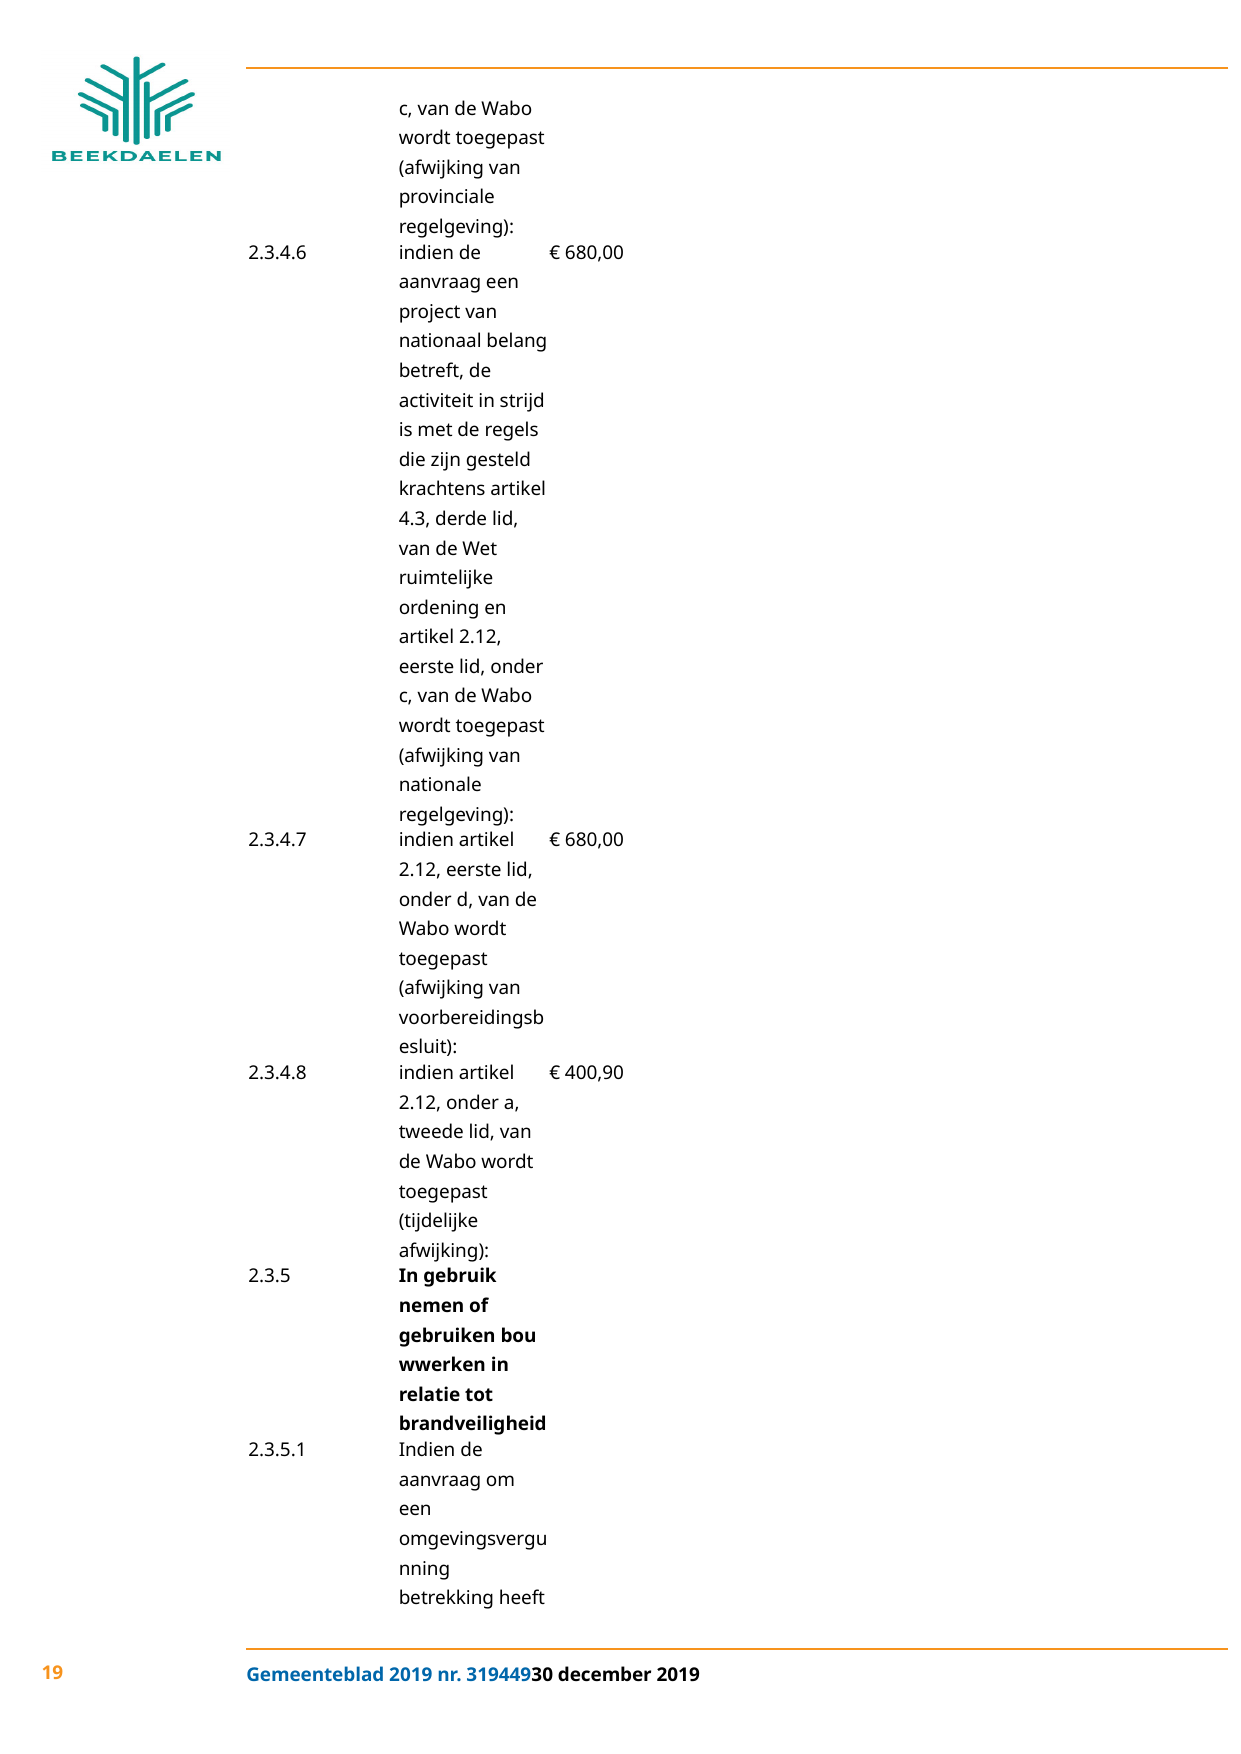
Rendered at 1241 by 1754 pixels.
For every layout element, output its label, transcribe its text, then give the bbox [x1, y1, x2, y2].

picture [41, 47, 231, 172]
table_cell 2.3.4.6 [248, 239, 398, 827]
table_cell € 400,90 [549, 1060, 700, 1263]
table_cell € 680,00 [549, 239, 700, 827]
table_cell 2.3.4.8 [248, 1060, 398, 1263]
table_cell Indien de aanvraag om een omgevingsvergunning betrekking heeft [399, 1436, 549, 1610]
table_cell c, van de Wabo wordt toegepast (afwijking van provinciale regelgeving): [399, 95, 549, 239]
table_cell indien artikel 2.12, eerste lid, onder d, van de Wabo wordt toegepast (afwijking van voorbereidingsbesluit): [399, 827, 549, 1059]
table_cell [549, 1436, 700, 1610]
table_cell 2.3.5 [248, 1263, 398, 1436]
table_cell [248, 95, 398, 239]
table_cell 2.3.4.7 [248, 827, 398, 1059]
table_cell indien de aanvraag een project van nationaal belang betreft, de activiteit in strijd is met de regels die zijn gesteld krachtens artikel 4.3, derde lid, van de Wet ruimtelijke ordening en artikel 2.12, eerste lid, onder c, van de Wabo wordt toegepast (afwijking van nationale regelgeving): [399, 239, 549, 827]
table_cell € 680,00 [549, 827, 700, 1059]
table_cell 2.3.5.1 [248, 1436, 398, 1610]
table_cell indien artikel 2.12, onder a, tweede lid, van de Wabo wordt toegepast (tijdelijke afwijking): [399, 1060, 549, 1263]
table_cell [549, 95, 700, 239]
table_cell In gebruik nemen of gebruiken bouwwerken in relatie tot brandveiligheid [399, 1263, 549, 1436]
table_cell [549, 1263, 700, 1436]
